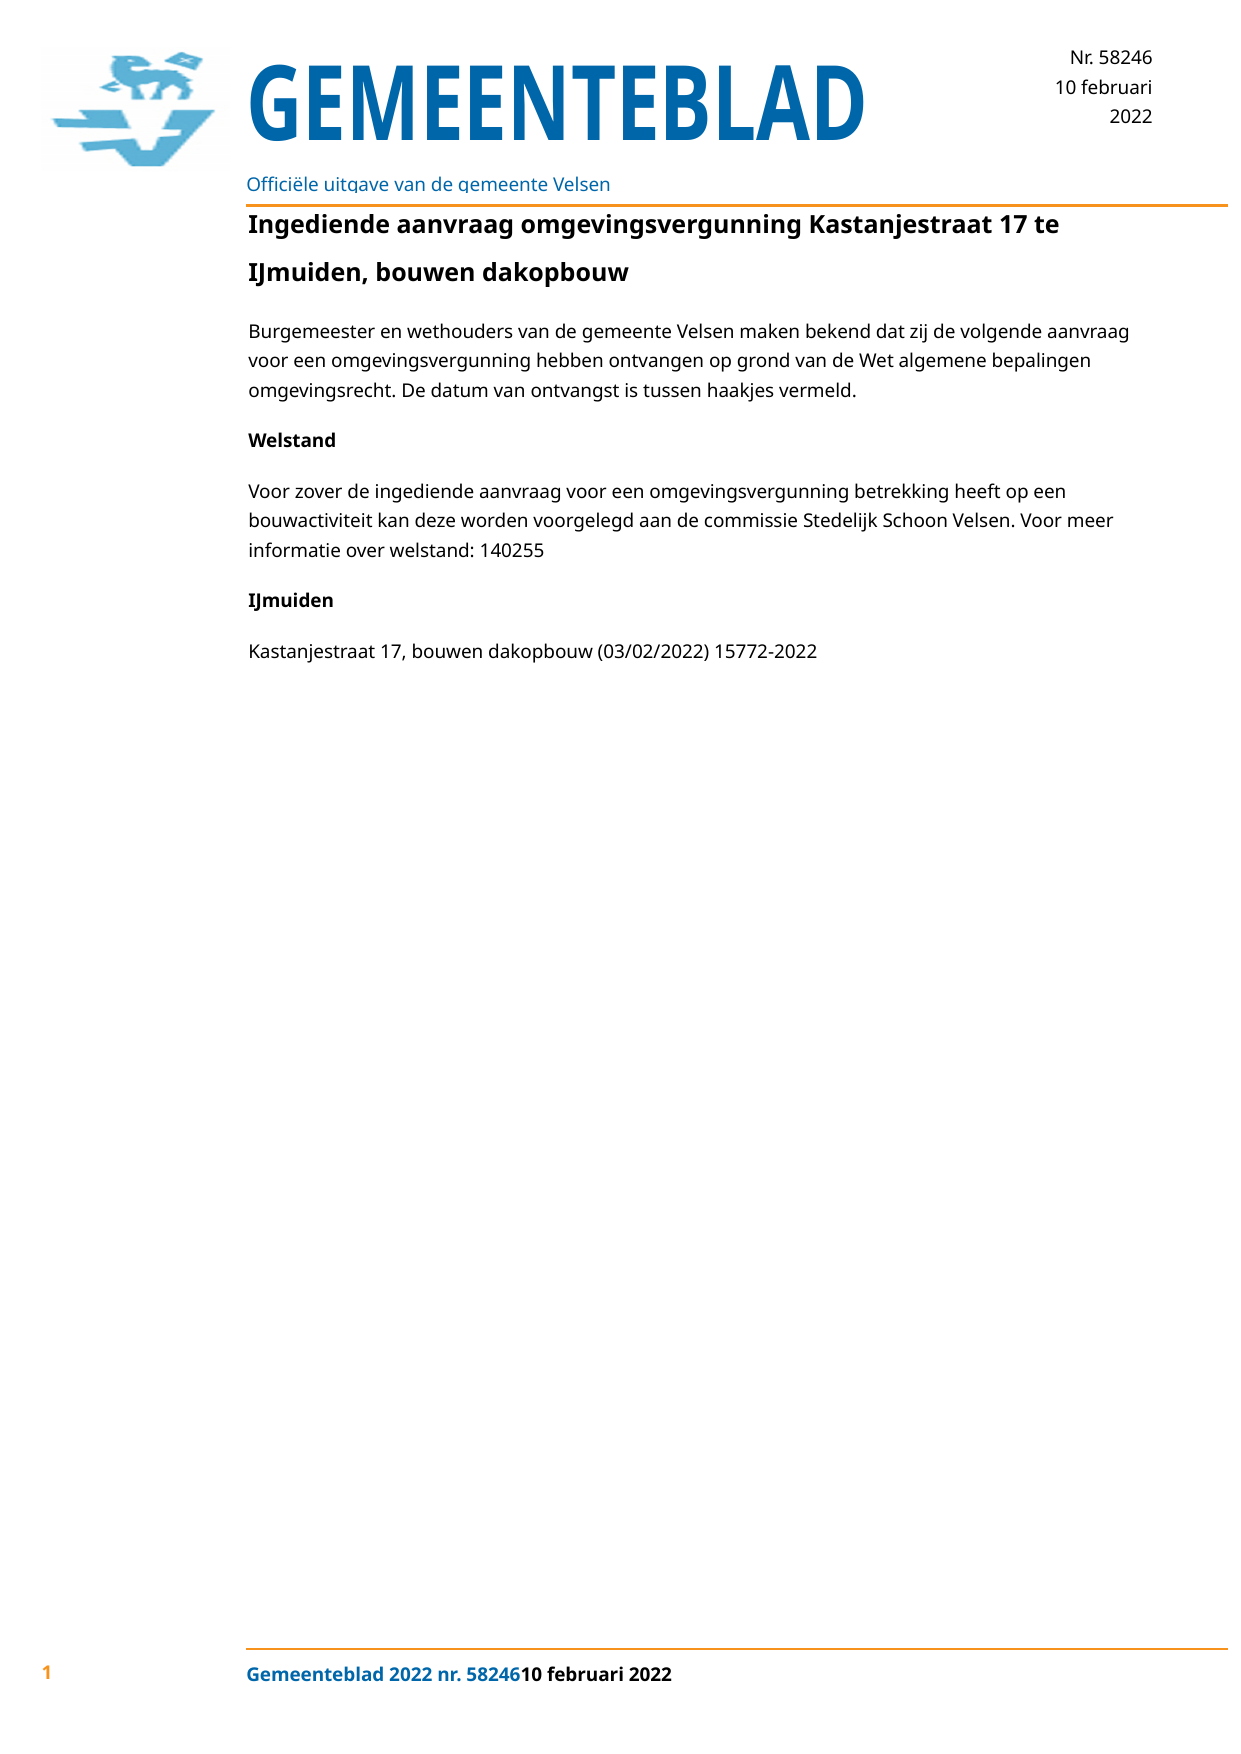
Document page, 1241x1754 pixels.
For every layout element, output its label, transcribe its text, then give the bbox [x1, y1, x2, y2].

text Welstand [248, 427, 1152, 453]
text Burgemeester en wethouders van de gemeente Velsen maken bekend dat zij de volgende aanvraag voor een omgevingsvergunning hebben ontvangen op grond van de Wet algemene bepalingen omgevingsrecht. De datum van ontvangst is tussen haakjes vermeld. [248, 318, 1152, 403]
text IJmuiden [248, 587, 1152, 613]
text Ingediende aanvraag omgevingsvergunning Kastanjestraat 17 te IJmuiden, bouwen dakopbouw [248, 207, 1152, 288]
text Voor zover de ingediende aanvraag voor een omgevingsvergunning betrekking heeft op een bouwactiviteit kan deze worden voorgelegd aan de commissie Stedelijk Schoon Velsen. Voor meer informatie over welstand: 140255 [248, 478, 1152, 563]
text Kastanjestraat 17, bouwen dakopbouw (03/02/2022) 15772-2022 [248, 638, 1152, 664]
picture [41, 47, 231, 172]
